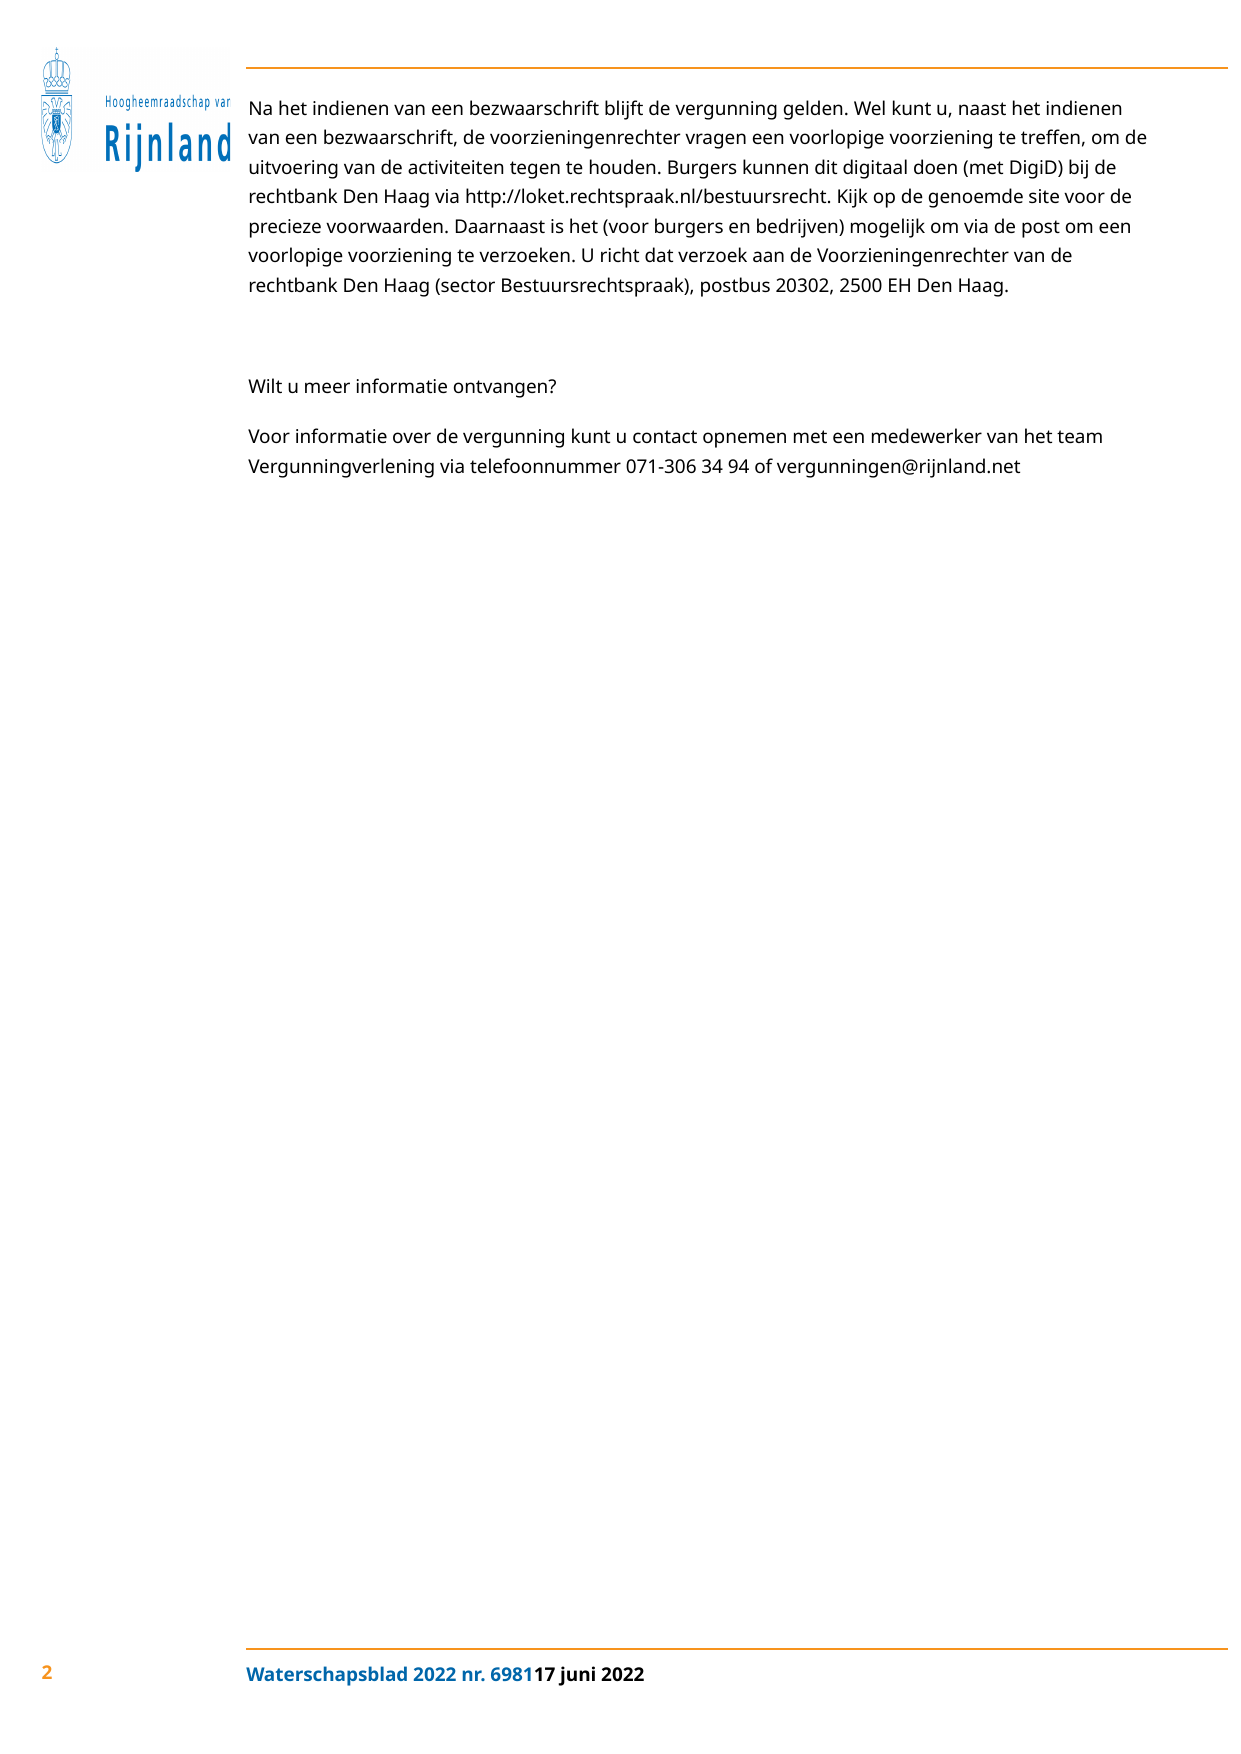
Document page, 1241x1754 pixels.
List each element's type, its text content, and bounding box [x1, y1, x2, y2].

text Voor informatie over de vergunning kunt u contact opnemen met een medewerker van het team Vergunningverlening via telefoonnummer 071-306 34 94 of vergunningen@rijnland.net [248, 423, 1152, 479]
text Na het indienen van een bezwaarschrift blijft de vergunning gelden. Wel kunt u, naast het indienen van een bezwaarschrift, de voorzieningenrechter vragen een voorlopige voorziening te treffen, om de uitvoering van de activiteiten tegen te houden. Burgers kunnen dit digitaal doen (met DigiD) bij de rechtbank Den Haag via http://loket.rechtspraak.nl/bestuursrecht. Kijk op de genoemde site voor de precieze voorwaarden. Daarnaast is het (voor burgers en bedrijven) mogelijk om via de post om een voorlopige voorziening te verzoeken. U richt dat verzoek aan de Voorzieningenrechter van de rechtbank Den Haag (sector Bestuursrechtspraak), postbus 20302, 2500 EH Den Haag. [248, 95, 1152, 298]
text Wilt u meer informatie ontvangen? [248, 373, 1152, 399]
picture [41, 47, 231, 172]
